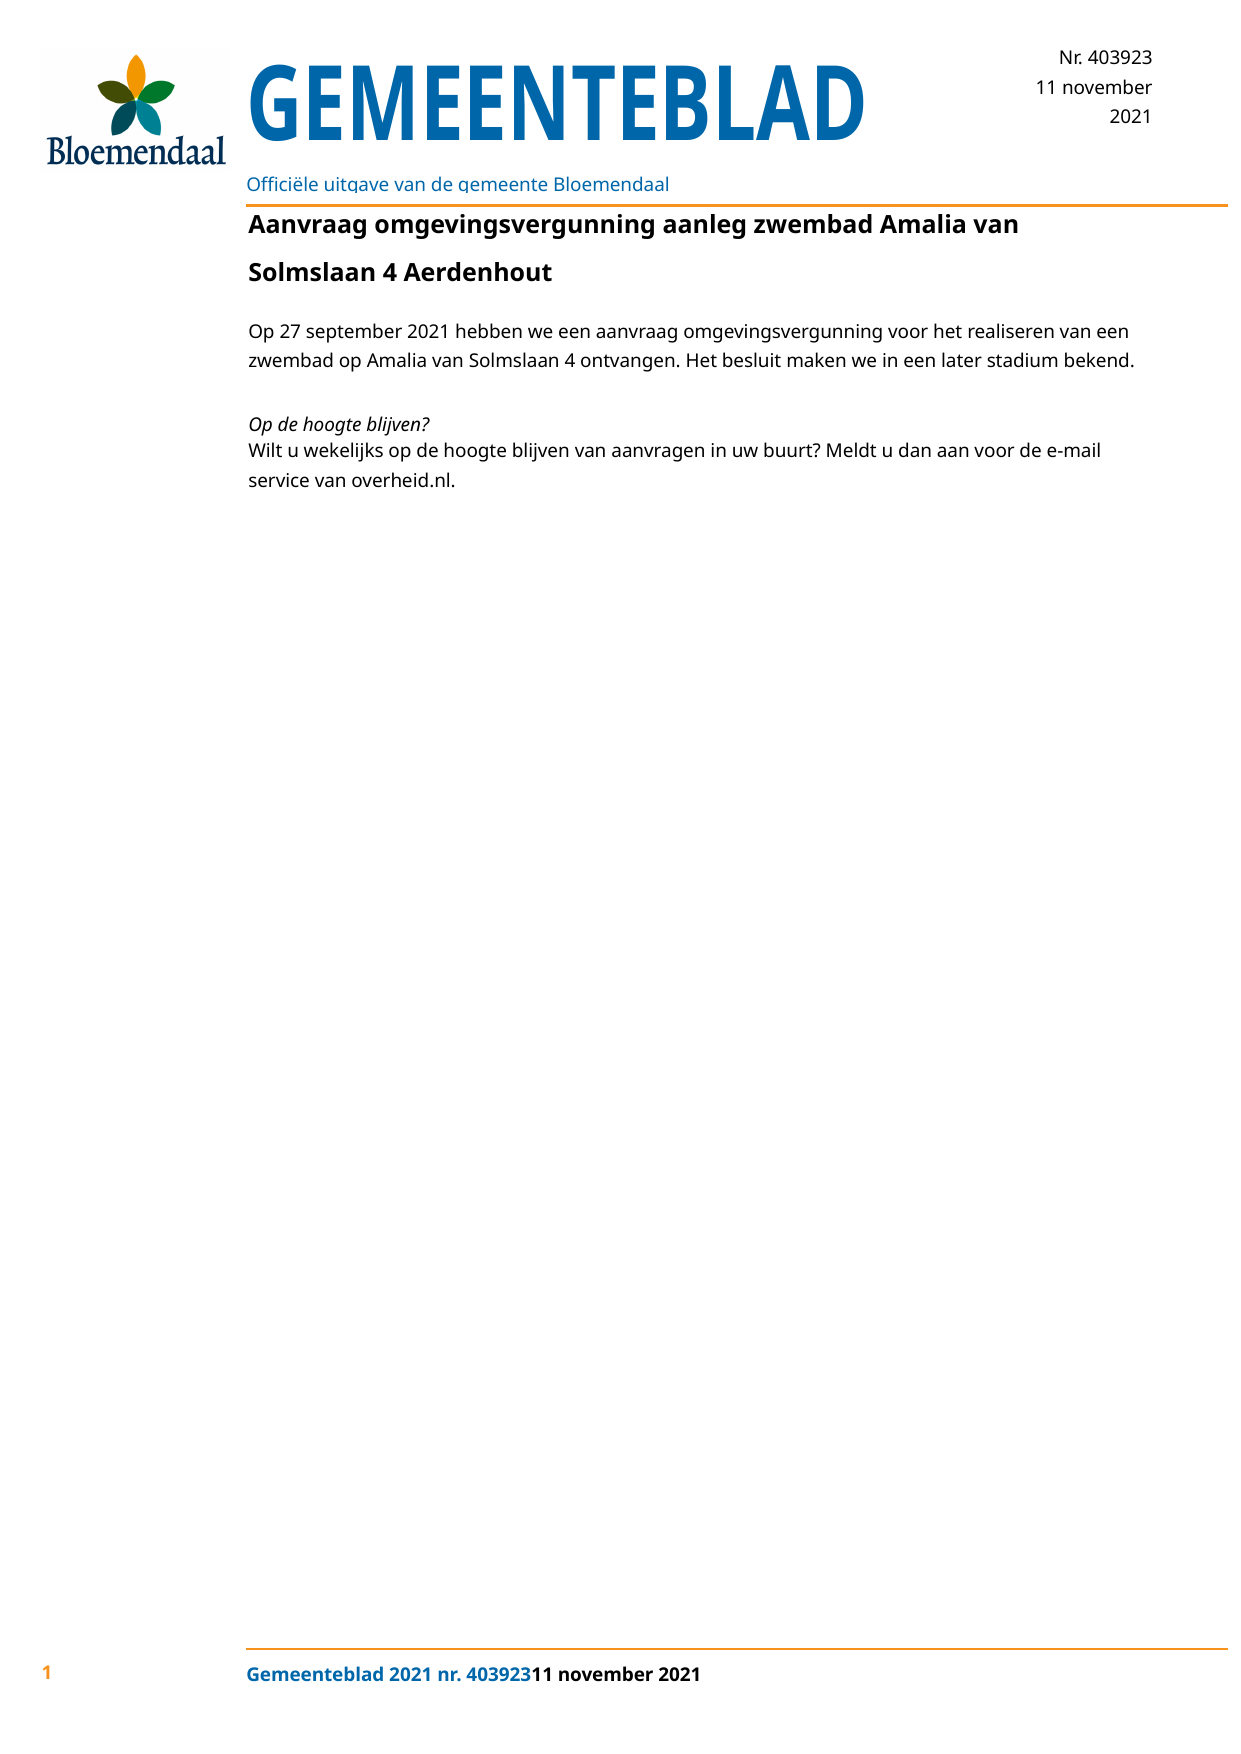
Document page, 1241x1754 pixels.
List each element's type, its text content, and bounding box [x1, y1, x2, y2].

text Wilt u wekelijks op de hoogte blijven van aanvragen in uw buurt? Meldt u dan aan voor de e-mail service van overheid.nl. [248, 437, 1152, 492]
picture [41, 47, 231, 172]
text Aanvraag omgevingsvergunning aanleg zwembad Amalia van Solmslaan 4 Aerdenhout [248, 207, 1152, 288]
text Op 27 september 2021 hebben we een aanvraag omgevingsvergunning voor het realiseren van een zwembad op Amalia van Solmslaan 4 ontvangen. Het besluit maken we in een later stadium bekend. [248, 318, 1152, 373]
text Op de hoogte blijven? [248, 411, 1152, 437]
